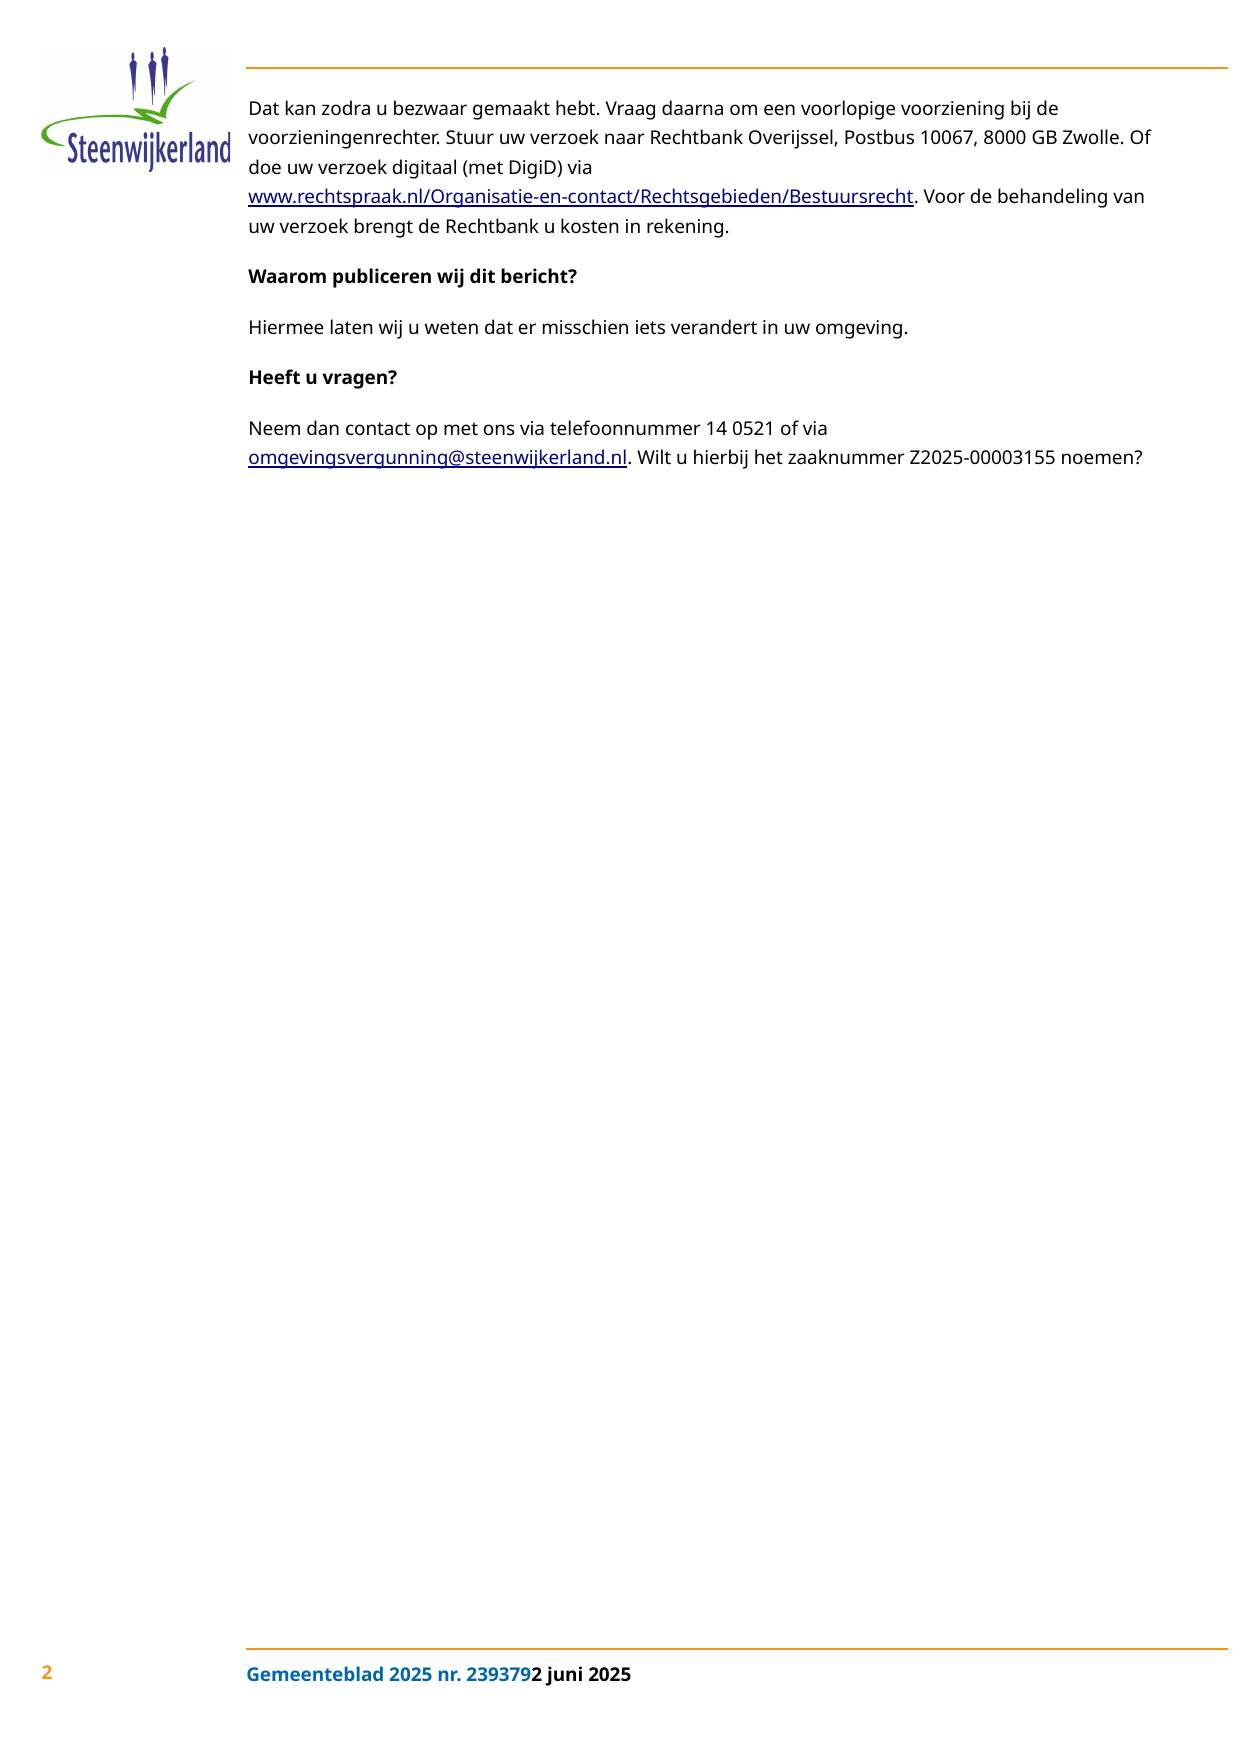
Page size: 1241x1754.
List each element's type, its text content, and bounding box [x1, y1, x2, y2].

text Heeft u vragen? [248, 364, 1152, 390]
text Neem dan contact op met ons via telefoonnummer 14 0521 of via omgevingsvergunning@steenwijkerland.nl. Wilt u hierbij het zaaknummer Z2025-00003155 noemen? [248, 415, 1152, 470]
text Waarom publiceren wij dit bericht? [248, 263, 1152, 289]
text Hiermee laten wij u weten dat er misschien iets verandert in uw omgeving. [248, 314, 1152, 340]
text Dat kan zodra u bezwaar gemaakt hebt. Vraag daarna om een voorlopige voorziening bij de voorzieningenrechter. Stuur uw verzoek naar Rechtbank Overijssel, Postbus 10067, 8000 GB Zwolle. Of doe uw verzoek digitaal (met DigiD) via www.rechtspraak.nl/Organisatie-en-contact/Rechtsgebieden/Bestuursrecht. Voor de behandeling van uw verzoek brengt de Rechtbank u kosten in rekening. [248, 95, 1152, 239]
picture [41, 47, 231, 172]
